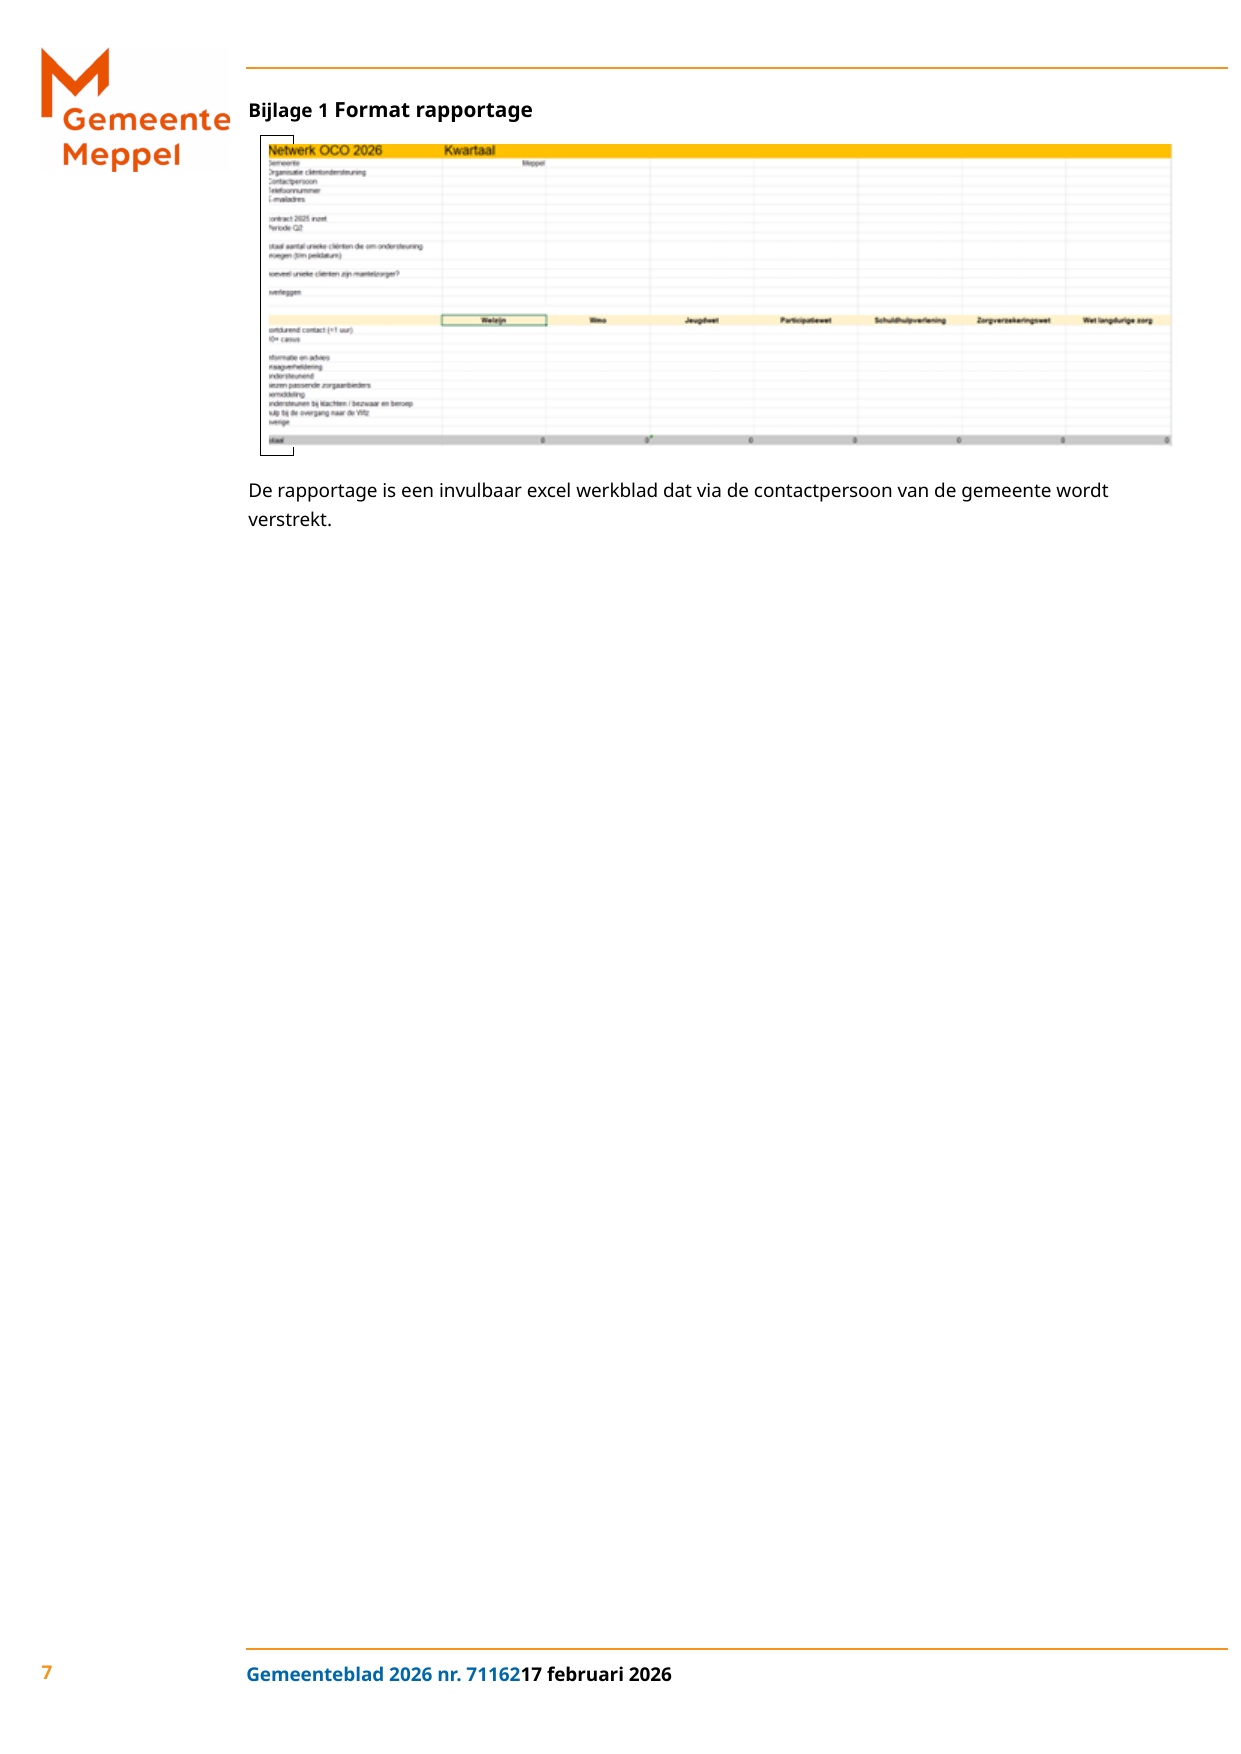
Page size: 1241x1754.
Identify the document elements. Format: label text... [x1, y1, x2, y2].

text Bijlage 1 Format rapportage [248, 95, 1152, 123]
picture [268, 144, 1173, 447]
picture [41, 47, 231, 172]
text De rapportage is een invulbaar excel werkblad dat via de contactpersoon van de gemeente wordt verstrekt. [248, 477, 1152, 532]
